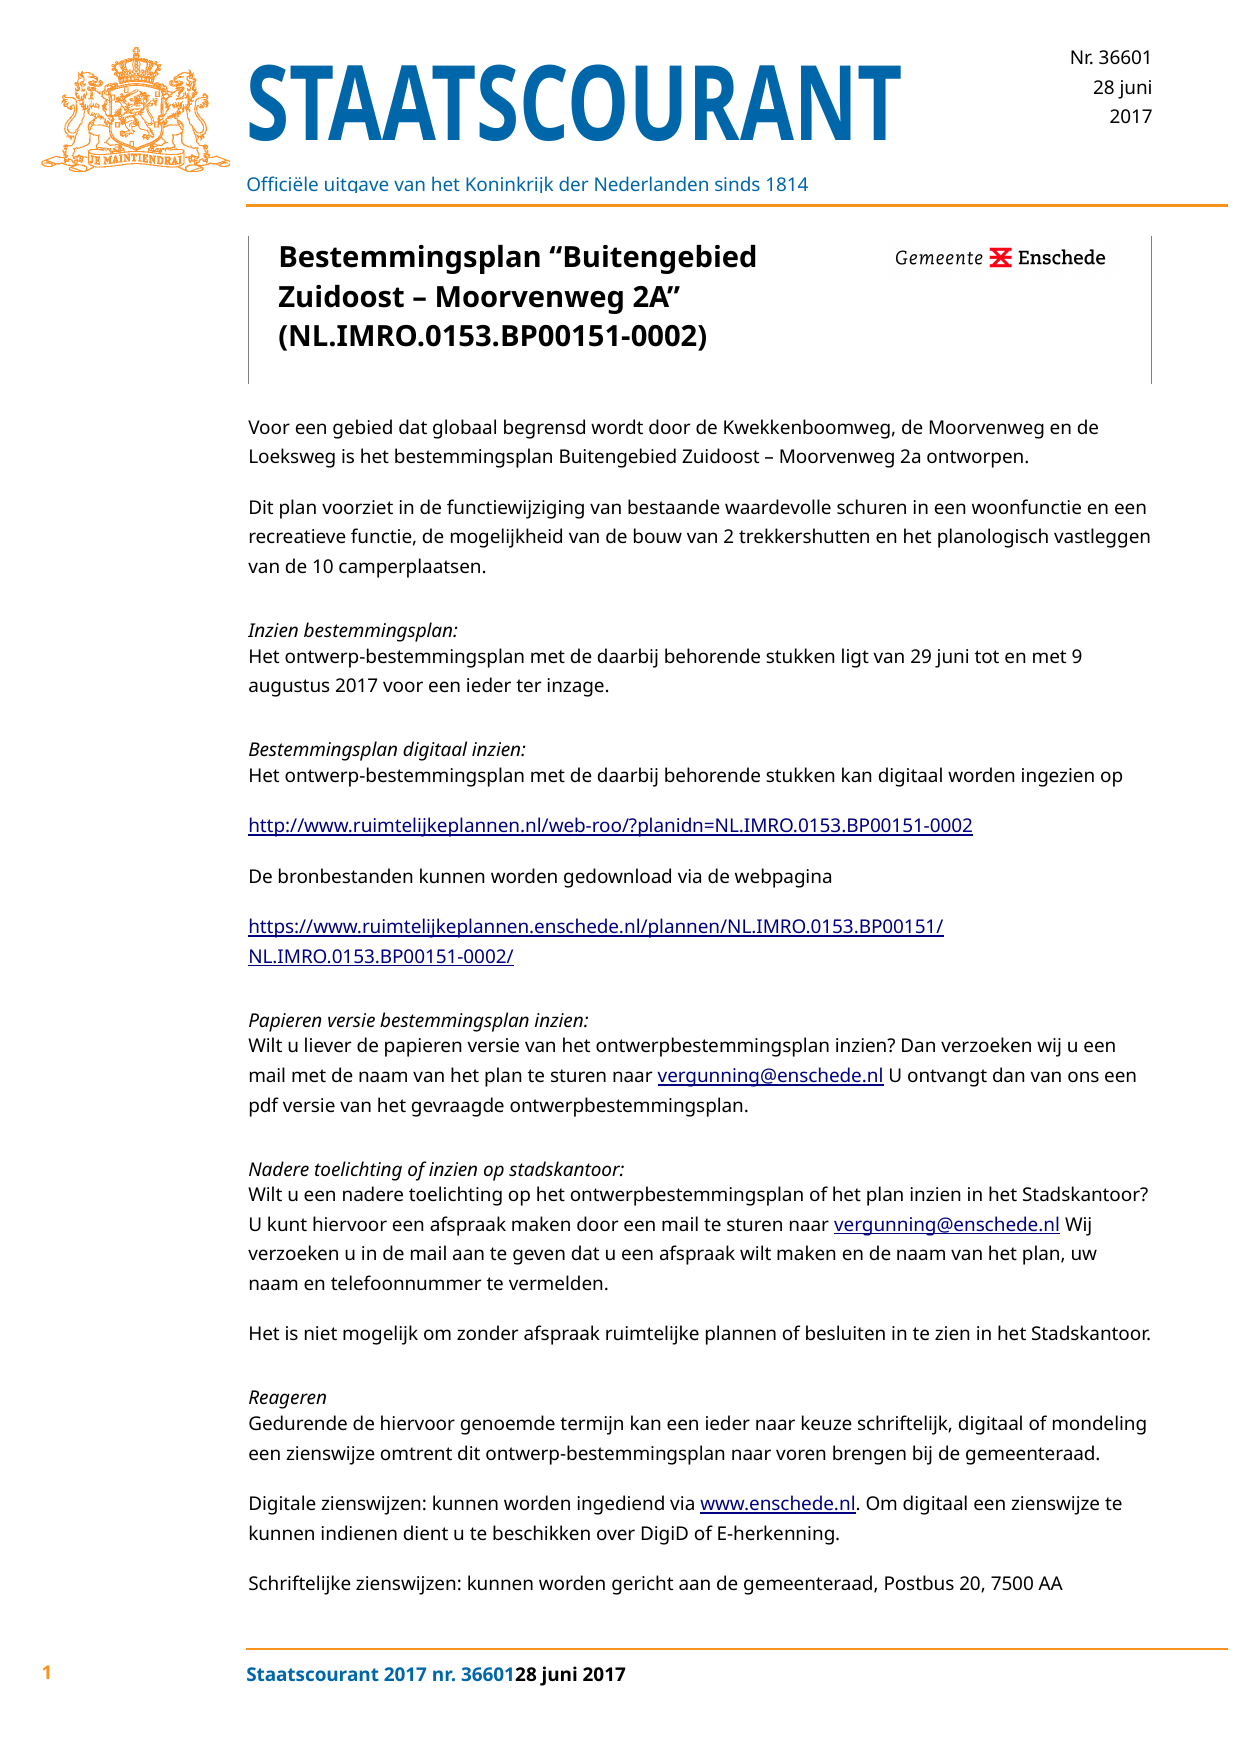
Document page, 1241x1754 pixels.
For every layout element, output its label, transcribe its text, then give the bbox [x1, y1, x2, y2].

text Voor een gebied dat globaal begrensd wordt door de Kwekkenboomweg, de Moorvenweg en de Loeksweg is het bestemmingsplan Buitengebied Zuidoost – Moorvenweg 2a ontworpen. [248, 414, 1152, 469]
text Schriftelijke zienswijzen: kunnen worden gericht aan de gemeenteraad, Postbus 20, 7500 AA [248, 1570, 1152, 1596]
text https://www.ruimtelijkeplannen.enschede.nl/plannen/NL.IMRO.0153.BP00151/NL.IMRO.0153.BP00151-0002/ [248, 913, 1152, 969]
text Papieren versie bestemmingsplan inzien: [248, 1007, 1152, 1033]
text Het is niet mogelijk om zonder afspraak ruimtelijke plannen of besluiten in te zien in het Stadskantoor. [248, 1321, 1152, 1346]
text Nadere toelichting of inzien op stadskantoor: [248, 1156, 1152, 1181]
text Reageren [248, 1384, 1152, 1410]
text Dit plan voorziet in de functiewijziging van bestaande waardevolle schuren in een woonfunctie en een recreatieve functie, de mogelijkheid van de bouw van 2 trekkershutten en het planologisch vastleggen van de 10 camperplaatsen. [248, 494, 1152, 579]
text http://www.ruimtelijkeplannen.nl/web-roo/?planidn=NL.IMRO.0153.BP00151-0002 [248, 812, 1152, 838]
text Digitale zienswijzen: kunnen worden ingediend via www.enschede.nl. Om digitaal een zienswijze te kunnen indienen dient u te beschikken over DigiD of E-herkenning. [248, 1490, 1152, 1546]
picture [882, 236, 1119, 279]
text Wilt u een nadere toelichting op het ontwerpbestemmingsplan of het plan inzien in het Stadskantoor? U kunt hiervoor een afspraak maken door een mail te sturen naar vergunning@enschede.nl Wij verzoeken u in de mail aan te geven dat u een afspraak wilt maken en de naam van het plan, uw naam en telefoonnummer te vermelden. [248, 1181, 1152, 1296]
text Bestemmingsplan digitaal inzien: [248, 736, 1152, 762]
picture [41, 47, 231, 172]
text Gedurende de hiervoor genoemde termijn kan een ieder naar keuze schriftelijk, digitaal of mondeling een zienswijze omtrent dit ontwerp-bestemmingsplan naar voren brengen bij de gemeenteraad. [248, 1410, 1152, 1466]
table_header [850, 236, 1151, 384]
text De bronbestanden kunnen worden gedownload via de webpagina [248, 863, 1152, 889]
table_header Bestemmingsplan “Buitengebied Zuidoost – Moorvenweg 2A” (NL.IMRO.0153.BP00151-0002) [249, 236, 850, 384]
text Inzien bestemmingsplan: [248, 617, 1152, 643]
text Het ontwerp-bestemmingsplan met de daarbij behorende stukken ligt van 29 juni tot en met 9 augustus 2017 voor een ieder ter inzage. [248, 643, 1152, 698]
text Wilt u liever de papieren versie van het ontwerpbestemmingsplan inzien? Dan verzoeken wij u een mail met de naam van het plan te sturen naar vergunning@enschede.nl U ontvangt dan van ons een pdf versie van het gevraagde ontwerpbestemmingsplan. [248, 1033, 1152, 1117]
text Het ontwerp-bestemmingsplan met de daarbij behorende stukken kan digitaal worden ingezien op [248, 762, 1152, 788]
